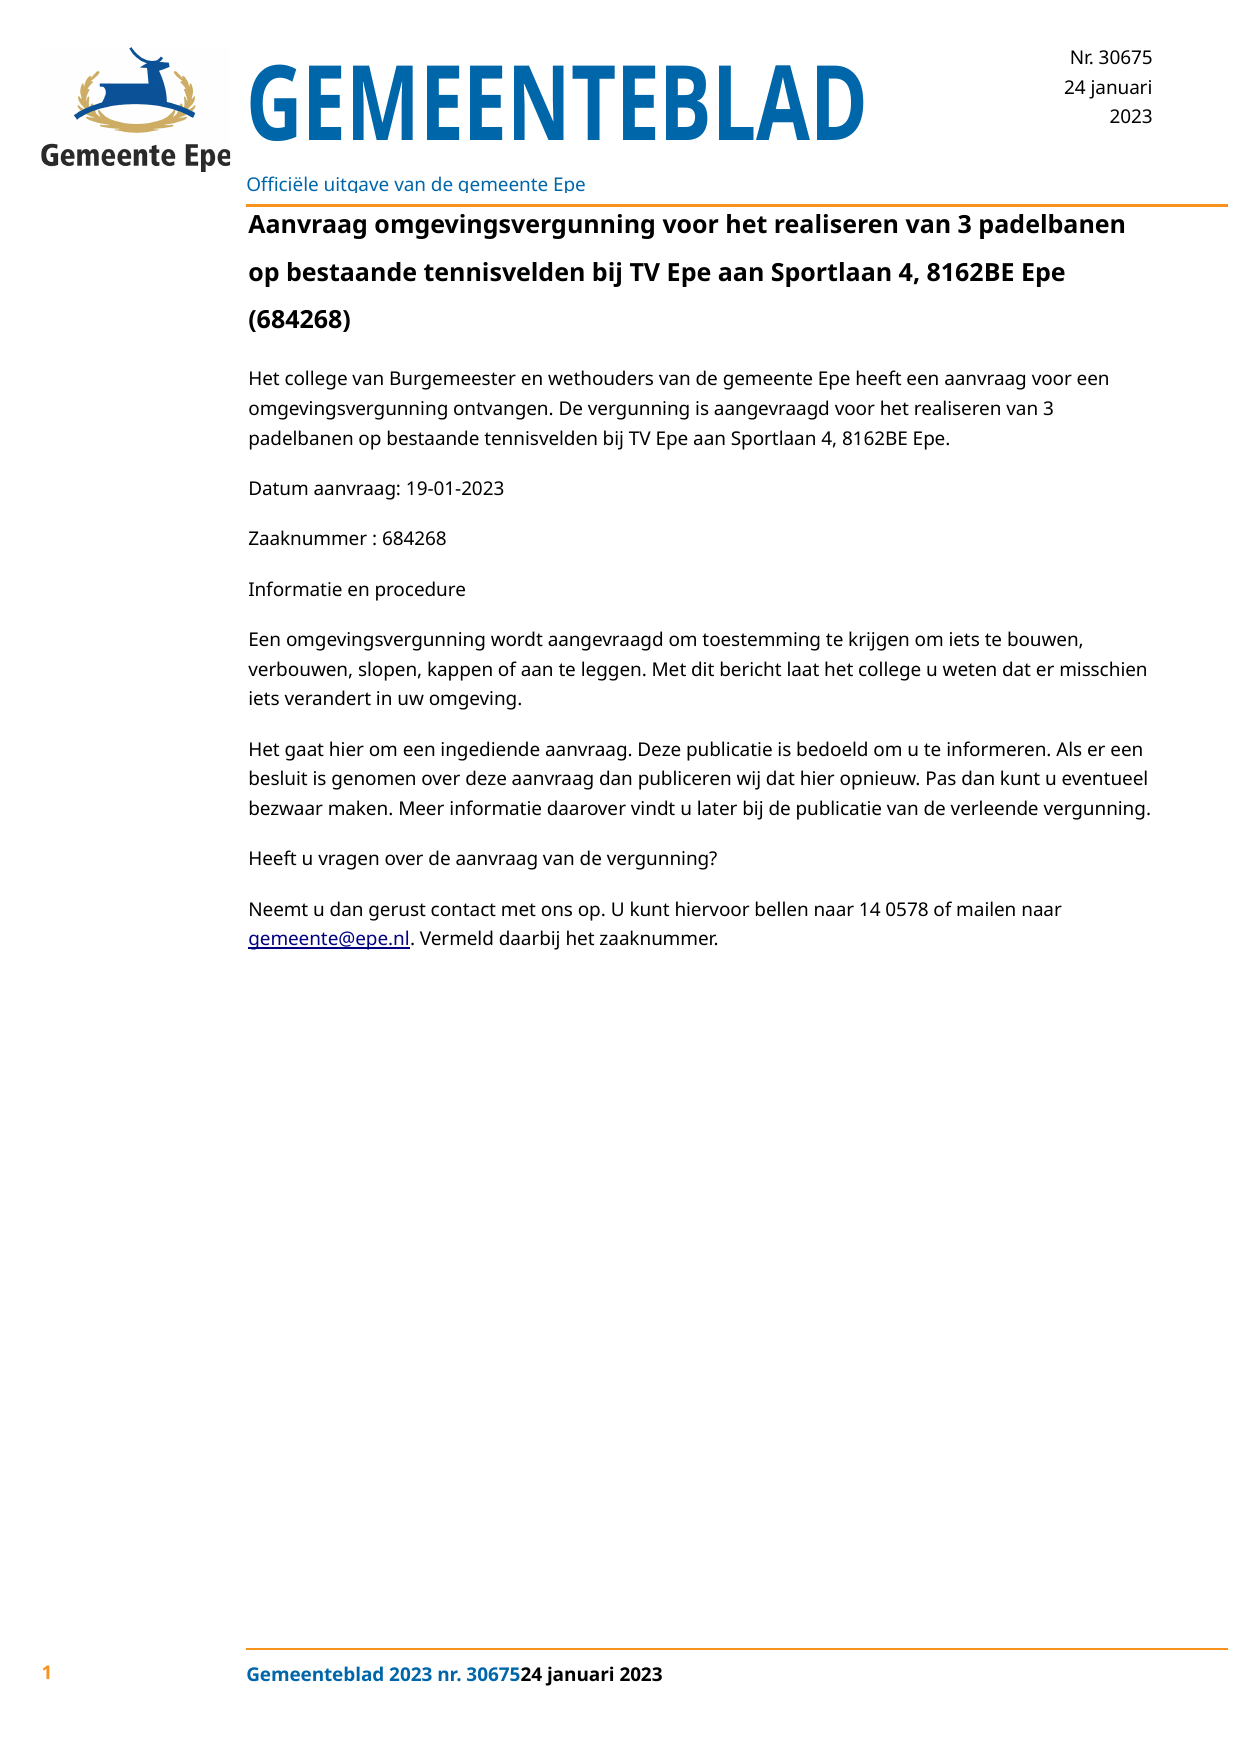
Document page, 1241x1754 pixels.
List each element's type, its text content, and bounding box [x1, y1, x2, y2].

text Het gaat hier om een ingediende aanvraag. Deze publicatie is bedoeld om u te informeren. Als er een besluit is genomen over deze aanvraag dan publiceren wij dat hier opnieuw. Pas dan kunt u eventueel bezwaar maken. Meer informatie daarover vindt u later bij de publicatie van de verleende vergunning. [248, 736, 1152, 821]
text Heeft u vragen over de aanvraag van de vergunning? [248, 846, 1152, 871]
text Informatie en procedure [248, 576, 1152, 602]
picture [41, 47, 231, 172]
text Het college van Burgemeester en wethouders van de gemeente Epe heeft een aanvraag voor een omgevingsvergunning ontvangen. De vergunning is aangevraagd voor het realiseren van 3 padelbanen op bestaande tennisvelden bij TV Epe aan Sportlaan 4, 8162BE Epe. [248, 366, 1152, 450]
text Aanvraag omgevingsvergunning voor het realiseren van 3 padelbanen op bestaande tennisvelden bij TV Epe aan Sportlaan 4, 8162BE Epe (684268) [248, 207, 1152, 336]
text Datum aanvraag: 19-01-2023 [248, 475, 1152, 501]
text Neemt u dan gerust contact met ons op. U kunt hiervoor bellen naar 14 0578 of mailen naar gemeente@epe.nl. Vermeld daarbij het zaaknummer. [248, 896, 1152, 951]
text Zaaknummer : 684268 [248, 526, 1152, 551]
text Een omgevingsvergunning wordt aangevraagd om toestemming te krijgen om iets te bouwen, verbouwen, slopen, kappen of aan te leggen. Met dit bericht laat het college u weten dat er misschien iets verandert in uw omgeving. [248, 626, 1152, 711]
